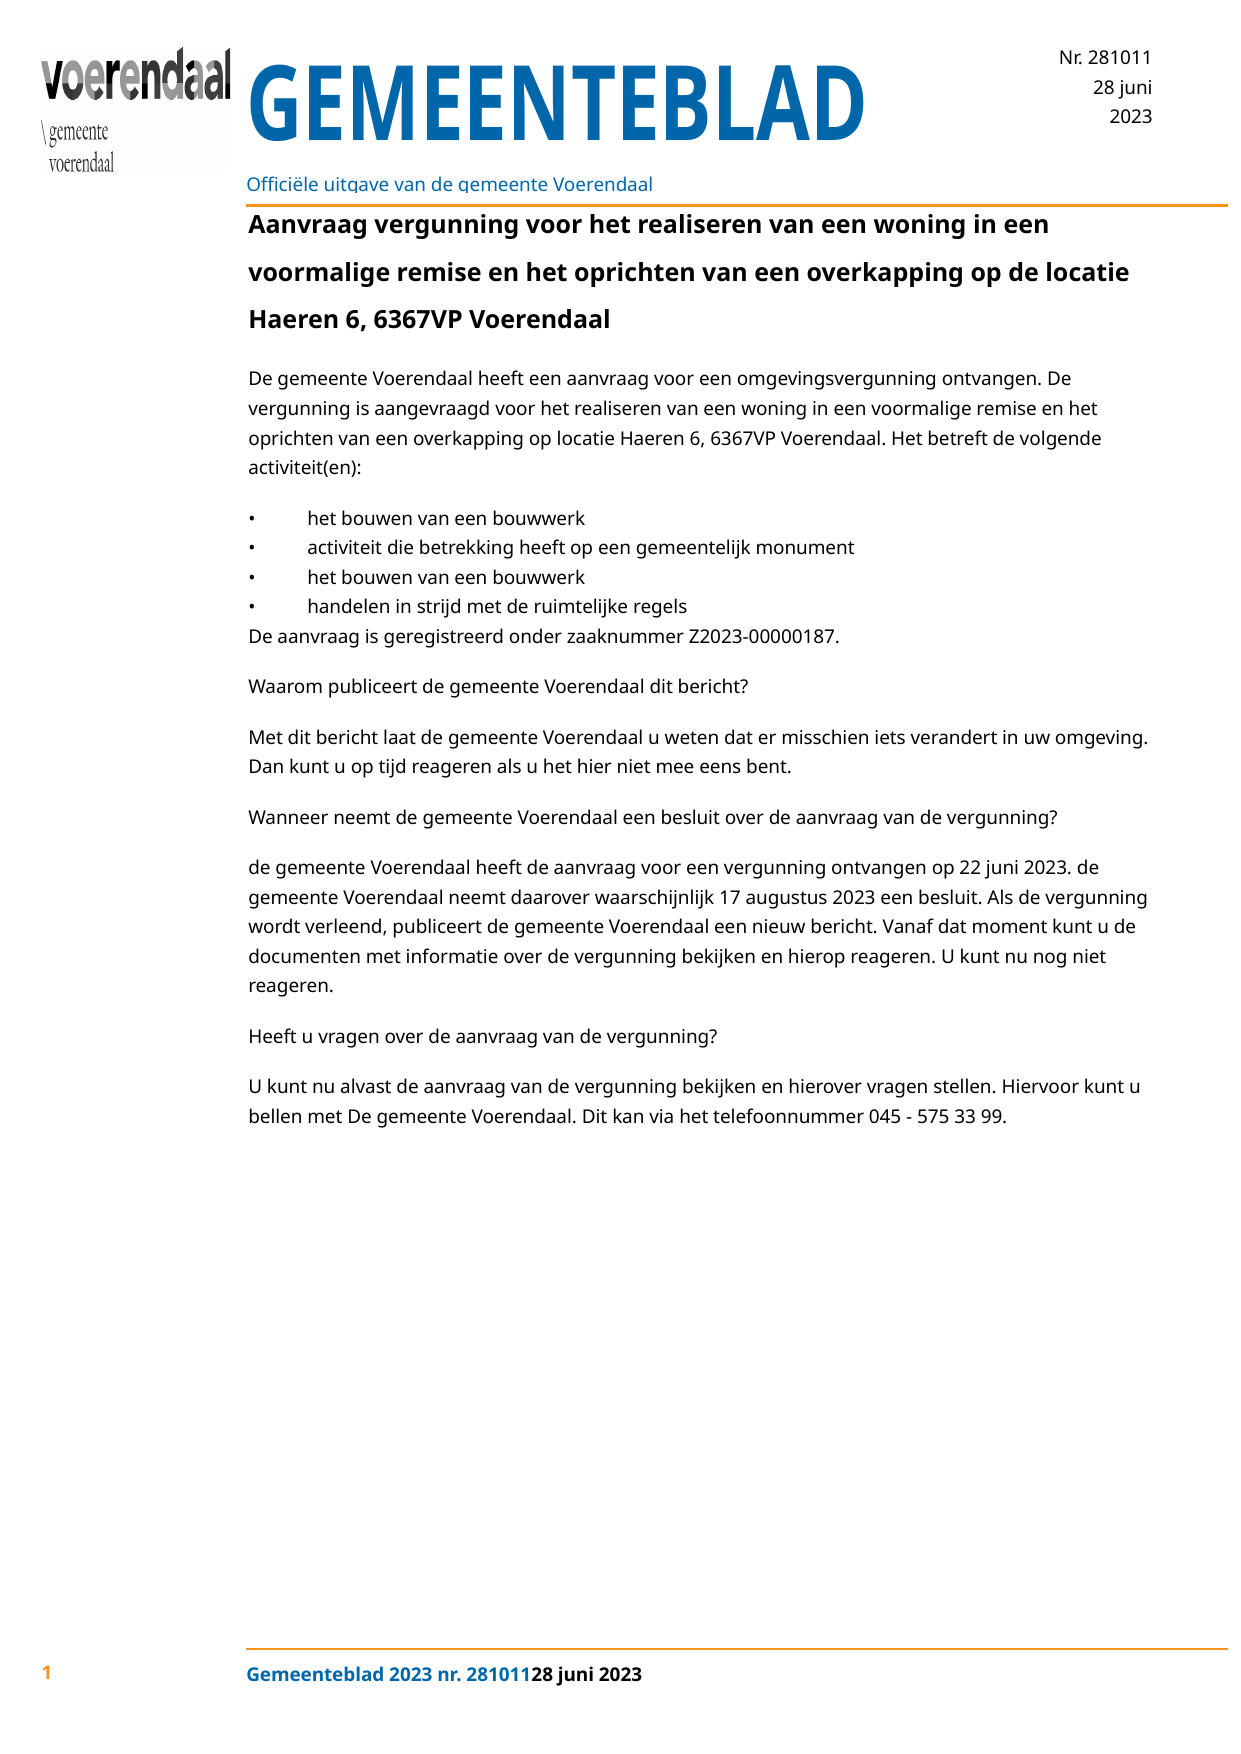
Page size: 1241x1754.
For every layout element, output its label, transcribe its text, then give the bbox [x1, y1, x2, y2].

list het bouwen van een bouwwerk [248, 564, 1152, 589]
text de gemeente Voerendaal heeft de aanvraag voor een vergunning ontvangen op 22 juni 2023. de gemeente Voerendaal neemt daarover waarschijnlijk 17 augustus 2023 een besluit. Als de vergunning wordt verleend, publiceert de gemeente Voerendaal een nieuw bericht. Vanaf dat moment kunt u de documenten met informatie over de vergunning bekijken en hierop reageren. U kunt nu nog niet reageren. [248, 854, 1152, 998]
text Waarom publiceert de gemeente Voerendaal dit bericht? [248, 673, 1152, 699]
text Met dit bericht laat de gemeente Voerendaal u weten dat er misschien iets verandert in uw omgeving. Dan kunt u op tijd reageren als u het hier niet mee eens bent. [248, 724, 1152, 779]
list handelen in strijd met de ruimtelijke regels [248, 593, 1152, 619]
text U kunt nu alvast de aanvraag van de vergunning bekijken en hierover vragen stellen. Hiervoor kunt u bellen met De gemeente Voerendaal. Dit kan via het telefoonnummer 045 - 575 33 99. [248, 1073, 1152, 1129]
list activiteit die betrekking heeft op een gemeentelijk monument [248, 534, 1152, 560]
picture [41, 47, 231, 172]
text Wanneer neemt de gemeente Voerendaal een besluit over de aanvraag van de vergunning? [248, 804, 1152, 829]
text De aanvraag is geregistreerd onder zaaknummer Z2023-00000187. [248, 623, 1152, 649]
text Aanvraag vergunning voor het realiseren van een woning in een voormalige remise en het oprichten van een overkapping op de locatie Haeren 6, 6367VP Voerendaal [248, 207, 1152, 336]
text Heeft u vragen over de aanvraag van de vergunning? [248, 1023, 1152, 1049]
list het bouwen van een bouwwerk [248, 505, 1152, 530]
text De gemeente Voerendaal heeft een aanvraag voor een omgevingsvergunning ontvangen. De vergunning is aangevraagd voor het realiseren van een woning in een voormalige remise en het oprichten van een overkapping op locatie Haeren 6, 6367VP Voerendaal. Het betreft de volgende activiteit(en): [248, 366, 1152, 480]
